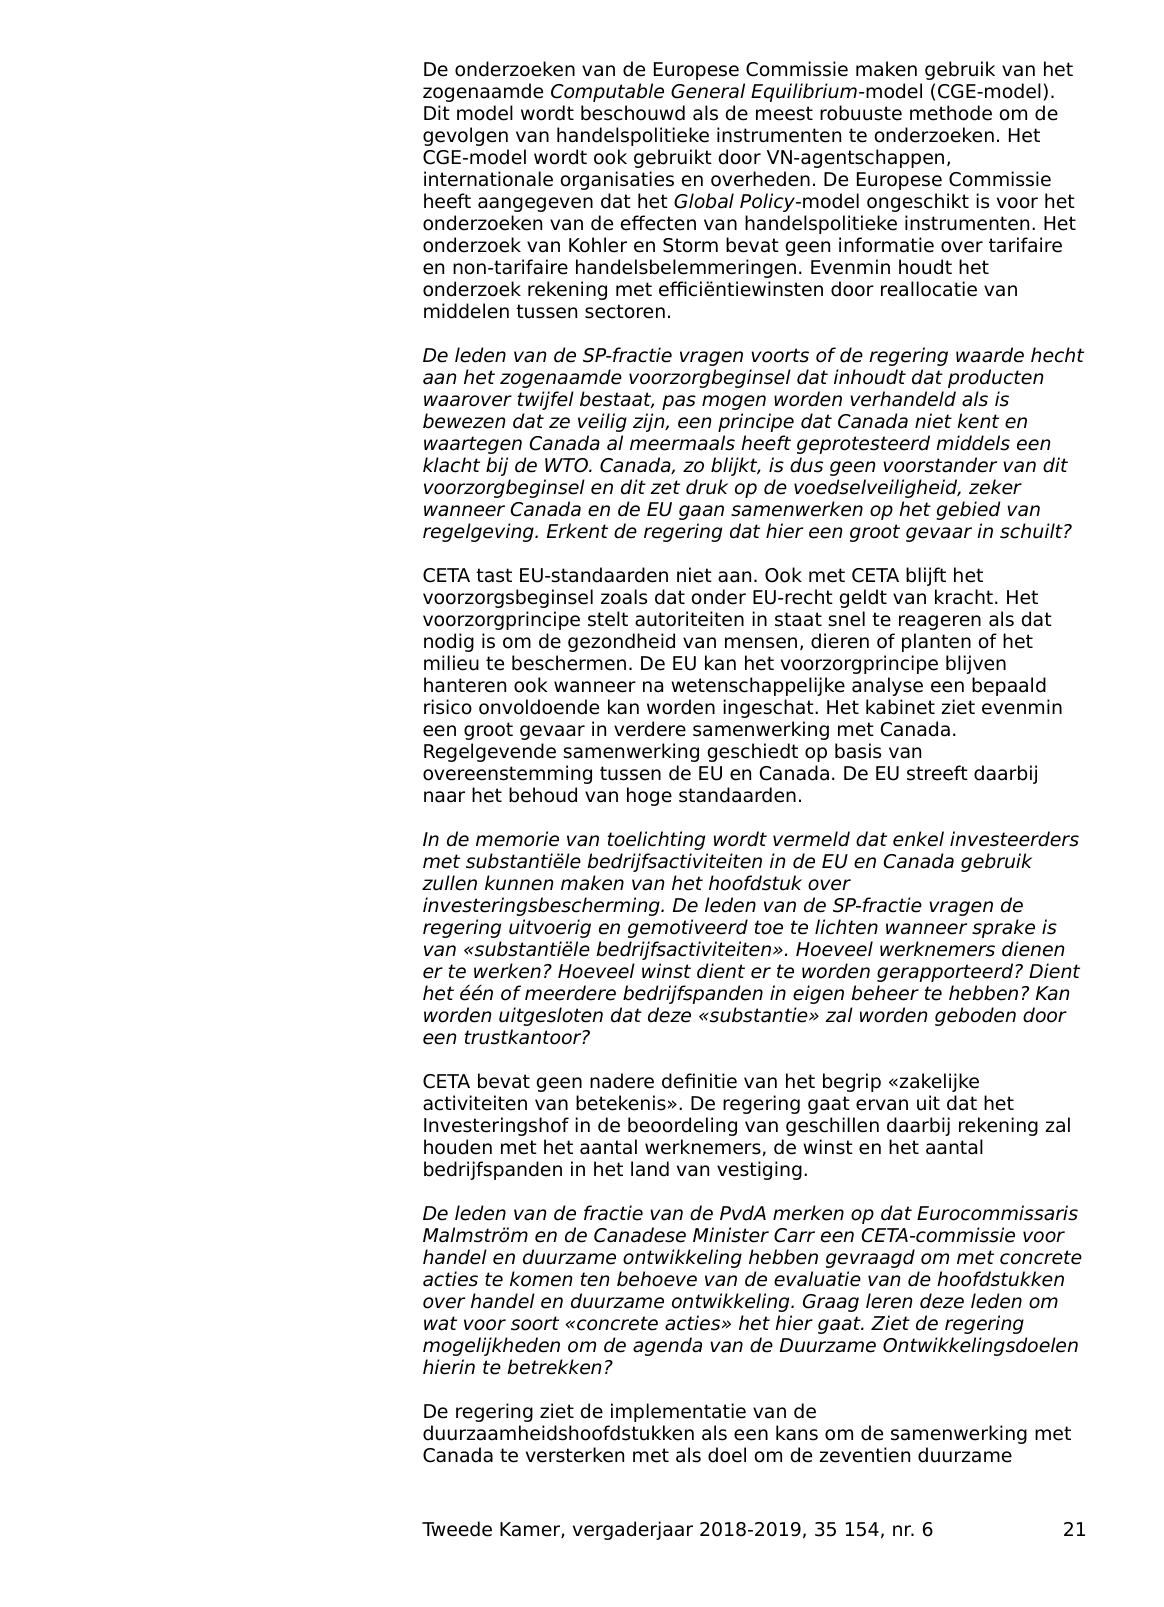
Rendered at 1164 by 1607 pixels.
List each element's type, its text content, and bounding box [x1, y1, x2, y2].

text De regering ziet de implementatie van de duurzaamheidshoofdstukken als een kans om de samenwerking met Canada te versterken met als doel om de zeventien duurzame [422, 1401, 1087, 1467]
text De leden van de fractie van de PvdA merken op dat Eurocommissaris Malmström en de Canadese Minister Carr een CETA-commissie voor handel en duurzame ontwikkeling hebben gevraagd om met concrete acties te komen ten behoeve van de evaluatie van de hoofdstukken over handel en duurzame ontwikkeling. Graag leren deze leden om wat voor soort «concrete acties» het hier gaat. Ziet de regering mogelijkheden om de agenda van de Duurzame Ontwikkelingsdoelen hierin te betrekken? [422, 1203, 1087, 1379]
text CETA tast EU-standaarden niet aan. Ook met CETA blijft het voorzorgsbeginsel zoals dat onder EU-recht geldt van kracht. Het voorzorgprincipe stelt autoriteiten in staat snel te reageren als dat nodig is om de gezondheid van mensen, dieren of planten of het milieu te beschermen. De EU kan het voorzorgprincipe blijven hanteren ook wanneer na wetenschappelijke analyse een bepaald risico onvoldoende kan worden ingeschat. Het kabinet ziet evenmin een groot gevaar in verdere samenwerking met Canada. Regelgevende samenwerking geschiedt op basis van overeenstemming tussen de EU en Canada. De EU streeft daarbij naar het behoud van hoge standaarden. [422, 565, 1087, 807]
text De leden van de SP-fractie vragen voorts of de regering waarde hecht aan het zogenaamde voorzorgbeginsel dat inhoudt dat producten waarover twijfel bestaat, pas mogen worden verhandeld als is bewezen dat ze veilig zijn, een principe dat Canada niet kent en waartegen Canada al meermaals heeft geprotesteerd middels een klacht bij de WTO. Canada, zo blijkt, is dus geen voorstander van dit voorzorgbeginsel en dit zet druk op de voedselveiligheid, zeker wanneer Canada en de EU gaan samenwerken op het gebied van regelgeving. Erkent de regering dat hier een groot gevaar in schuilt? [422, 345, 1087, 543]
text De onderzoeken van de Europese Commissie maken gebruik van het zogenaamde Computable General Equilibrium-model (CGE-model). Dit model wordt beschouwd als de meest robuuste methode om de gevolgen van handelspolitieke instrumenten te onderzoeken. Het CGE-model wordt ook gebruikt door VN-agentschappen, internationale organisaties en overheden. De Europese Commissie heeft aangegeven dat het Global Policy-model ongeschikt is voor het onderzoeken van de effecten van handelspolitieke instrumenten. Het onderzoek van Kohler en Storm bevat geen informatie over tarifaire en non-tarifaire handelsbelemmeringen. Evenmin houdt het onderzoek rekening met efficiëntiewinsten door reallocatie van middelen tussen sectoren. [422, 59, 1087, 323]
text CETA bevat geen nadere definitie van het begrip «zakelijke activiteiten van betekenis». De regering gaat ervan uit dat het Investeringshof in de beoordeling van geschillen daarbij rekening zal houden met het aantal werknemers, de winst en het aantal bedrijfspanden in het land van vestiging. [422, 1071, 1087, 1181]
text In de memorie van toelichting wordt vermeld dat enkel investeerders met substantiële bedrijfsactiviteiten in de EU en Canada gebruik zullen kunnen maken van het hoofdstuk over investeringsbescherming. De leden van de SP-fractie vragen de regering uitvoerig en gemotiveerd toe te lichten wanneer sprake is van «substantiële bedrijfsactiviteiten». Hoeveel werknemers dienen er te werken? Hoeveel winst dient er te worden gerapporteerd? Dient het één of meerdere bedrijfspanden in eigen beheer te hebben? Kan worden uitgesloten dat deze «substantie» zal worden geboden door een trustkantoor? [422, 829, 1087, 1049]
